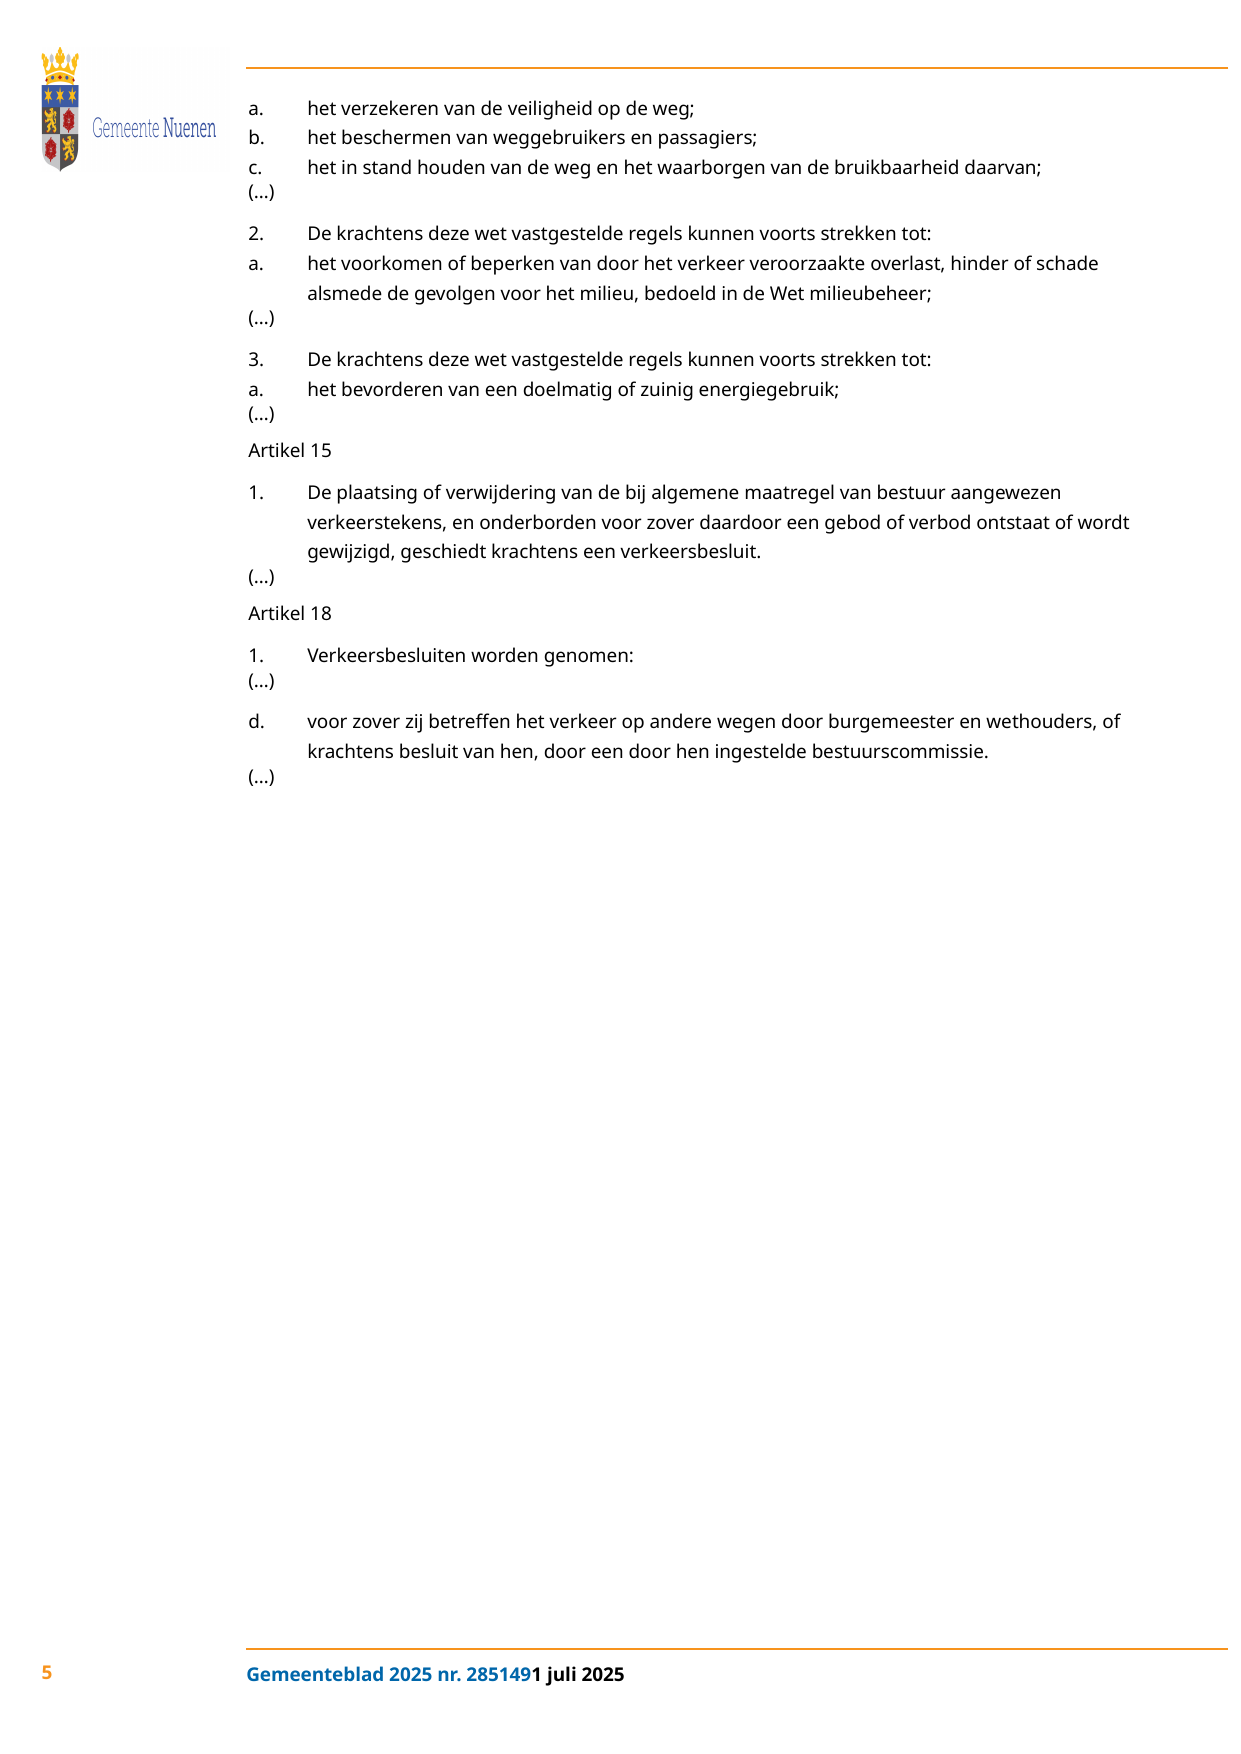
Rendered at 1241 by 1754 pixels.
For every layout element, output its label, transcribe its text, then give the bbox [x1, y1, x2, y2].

list De krachtens deze wet vastgestelde regels kunnen voorts strekken tot: [248, 346, 1152, 372]
text Artikel 15 [248, 442, 1152, 462]
list het bevorderen van een doelmatig of zuinig energiegebruik; [248, 376, 1152, 402]
text (…) [248, 672, 1152, 691]
text (…) [248, 183, 1152, 203]
list De krachtens deze wet vastgestelde regels kunnen voorts strekken tot: [248, 221, 1152, 246]
text (…) [248, 405, 1152, 425]
list De plaatsing of verwijdering van de bij algemene maatregel van bestuur aangewezen verkeerstekens, en onderborden voor zover daardoor een gebod of verbod ontstaat of wordt gewijzigd, geschiedt krachtens een verkeersbesluit. [248, 479, 1152, 564]
list het voorkomen of beperken van door het verkeer veroorzaakte overlast, hinder of schade alsmede de gevolgen voor het milieu, bedoeld in de Wet milieubeheer; [248, 250, 1152, 305]
list het beschermen van weggebruikers en passagiers; [248, 124, 1152, 150]
list het verzekeren van de veiligheid op de weg; [248, 95, 1152, 121]
text (…) [248, 309, 1152, 328]
list voor zover zij betreffen het verkeer op andere wegen door burgemeester en wethouders, of krachtens besluit van hen, door een door hen ingestelde bestuurscommissie. [248, 709, 1152, 764]
text (…) [248, 568, 1152, 587]
text Artikel 18 [248, 605, 1152, 624]
picture [41, 47, 231, 172]
list het in stand houden van de weg en het waarborgen van de bruikbaarheid daarvan; [248, 154, 1152, 180]
list Verkeersbesluiten worden genomen: [248, 642, 1152, 668]
text (…) [248, 768, 1152, 787]
